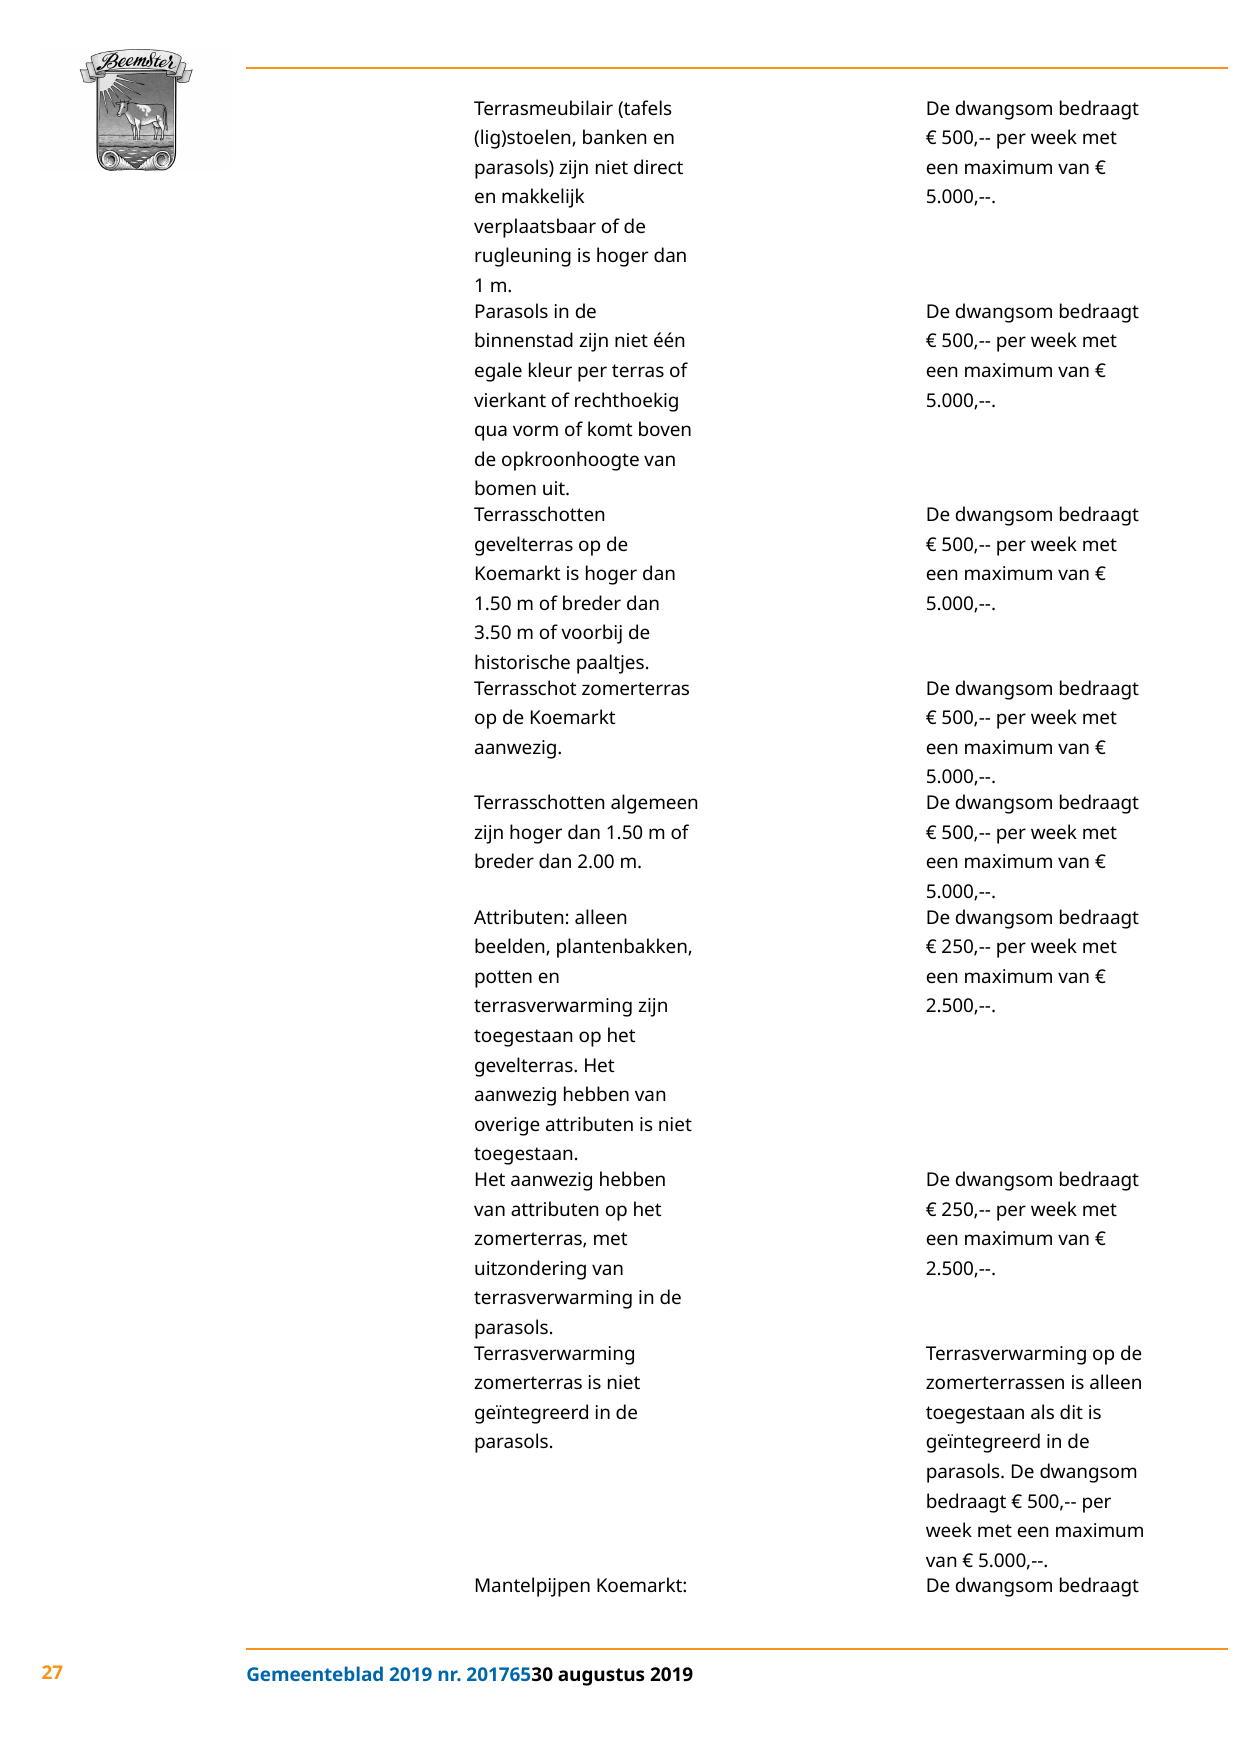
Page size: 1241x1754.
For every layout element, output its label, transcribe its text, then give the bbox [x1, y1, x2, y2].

table_cell De dwangsom bedraagt € 250,-- per week met een maximum van € 2.500,--. [926, 1166, 1152, 1340]
table_cell Terrasschot zomerterras op de Koemarkt aanwezig. [474, 675, 700, 789]
table_cell [248, 675, 474, 789]
table_cell [248, 1340, 474, 1573]
table_cell [248, 1166, 474, 1340]
table_cell [700, 1166, 926, 1340]
table_cell Parasols in de binnenstad zijn niet één egale kleur per terras of vierkant of rechthoekig qua vorm of komt boven de opkroonhoogte van bomen uit. [474, 298, 700, 501]
table_cell [248, 789, 474, 904]
table_cell Attributen: alleen beelden, plantenbakken, potten en terrasverwarming zijn toegestaan op het gevelterras. Het aanwezig hebben van overige attributen is niet toegestaan. [474, 904, 700, 1166]
table_cell [700, 1573, 926, 1598]
table_cell [248, 298, 474, 501]
table_cell Terrasschotten algemeen zijn hoger dan 1.50 m of breder dan 2.00 m. [474, 789, 700, 904]
table_cell [248, 1573, 474, 1598]
table_cell Terrasverwarming op de zomerterrassen is alleen toegestaan als dit is geïntegreerd in de parasols. De dwangsom bedraagt € 500,-- per week met een maximum van € 5.000,--. [926, 1340, 1152, 1573]
table_cell Mantelpijpen Koemarkt: [474, 1573, 700, 1598]
table_cell [700, 789, 926, 904]
table_cell [700, 675, 926, 789]
table_cell [700, 95, 926, 298]
table_cell De dwangsom bedraagt € 250,-- per week met een maximum van € 2.500,--. [926, 904, 1152, 1166]
table_cell Terrasmeubilair (tafels (lig)stoelen, banken en parasols) zijn niet direct en makkelijk verplaatsbaar of de rugleuning is hoger dan 1 m. [474, 95, 700, 298]
table_cell [248, 501, 474, 675]
table_cell [248, 95, 474, 298]
table_cell [700, 501, 926, 675]
table_cell De dwangsom bedraagt € 500,-- per week met een maximum van € 5.000,--. [926, 789, 1152, 904]
table_cell De dwangsom bedraagt € 500,-- per week met een maximum van € 5.000,--. [926, 95, 1152, 298]
table_cell [700, 1340, 926, 1573]
table_cell [248, 904, 474, 1166]
table_cell Terrasverwarming zomerterras is niet geïntegreerd in de parasols. [474, 1340, 700, 1573]
table_cell Het aanwezig hebben van attributen op het zomerterras, met uitzondering van terrasverwarming in de parasols. [474, 1166, 700, 1340]
table_cell [700, 904, 926, 1166]
table_cell Terrasschotten gevelterras op de Koemarkt is hoger dan 1.50 m of breder dan 3.50 m of voorbij de historische paaltjes. [474, 501, 700, 675]
picture [41, 47, 231, 172]
table_cell De dwangsom bedraagt € 500,-- per week met een maximum van € 5.000,--. [926, 675, 1152, 789]
table_cell De dwangsom bedraagt [926, 1573, 1152, 1598]
table_cell [700, 298, 926, 501]
table_cell De dwangsom bedraagt € 500,-- per week met een maximum van € 5.000,--. [926, 501, 1152, 675]
table_cell De dwangsom bedraagt € 500,-- per week met een maximum van € 5.000,--. [926, 298, 1152, 501]
